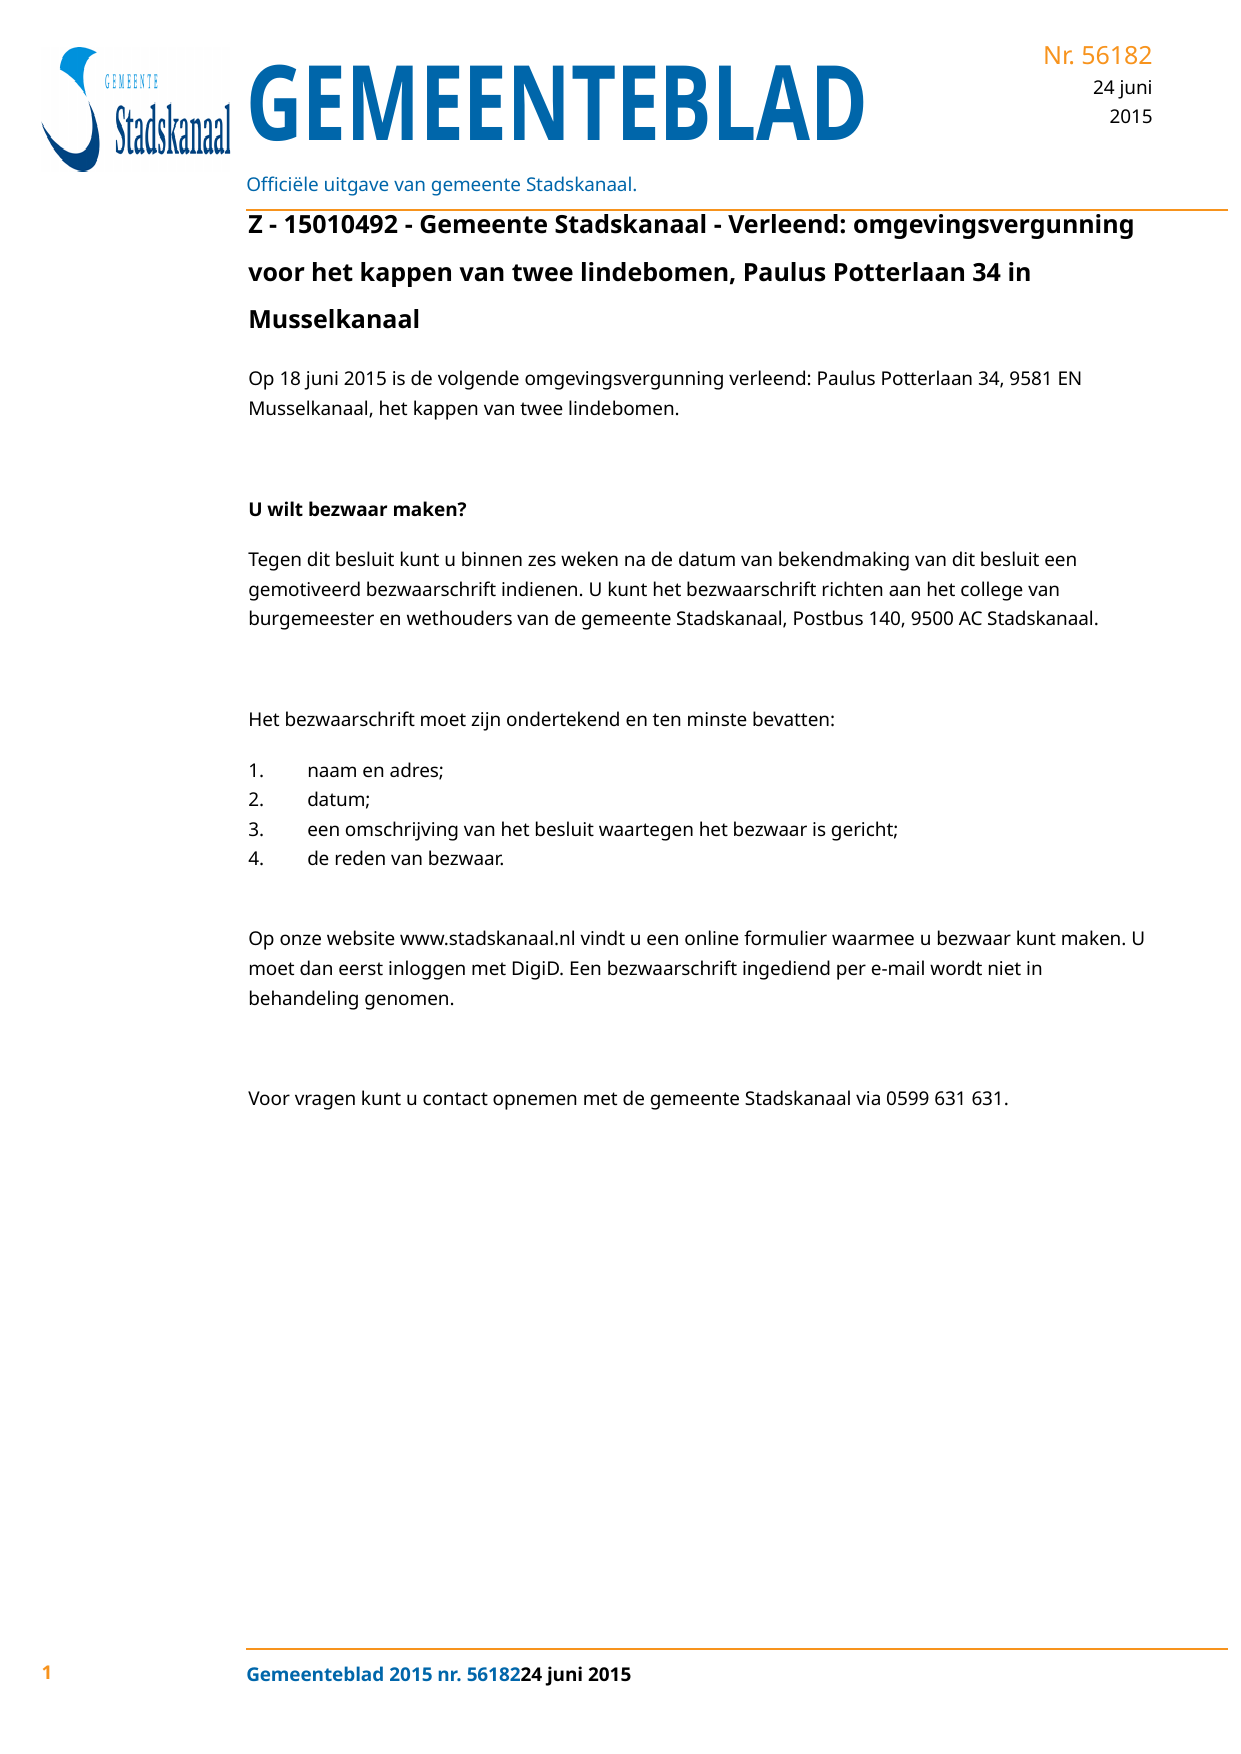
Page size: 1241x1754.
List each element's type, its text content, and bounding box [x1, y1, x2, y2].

picture [41, 47, 231, 172]
text Z - 15010492 - Gemeente Stadskanaal - Verleend: omgevingsvergunning voor het kappen van twee lindebomen, Paulus Potterlaan 34 in Musselkanaal [248, 211, 1152, 336]
text Op onze website www.stadskanaal.nl vindt u een online formulier waarmee u bezwaar kunt maken. U moet dan eerst inloggen met DigiD. Een bezwaarschrift ingediend per e-mail wordt niet in behandeling genomen. [248, 926, 1152, 1010]
text Op 18 juni 2015 is de volgende omgevingsvergunning verleend: Paulus Potterlaan 34, 9581 EN Musselkanaal, het kappen van twee lindebomen. [248, 366, 1152, 421]
list naam en adres; [248, 757, 1152, 782]
text Het bezwaarschrift moet zijn ondertekend en ten minste bevatten: [248, 706, 1152, 732]
list een omschrijving van het besluit waartegen het bezwaar is gericht; [248, 816, 1152, 842]
text Tegen dit besluit kunt u binnen zes weken na de datum van bekendmaking van dit besluit een gemotiveerd bezwaarschrift indienen. U kunt het bezwaarschrift richten aan het college van burgemeester en wethouders van de gemeente Stadskanaal, Postbus 140, 9500 AC Stadskanaal. [248, 546, 1152, 631]
text U wilt bezwaar maken? [248, 496, 1152, 522]
text Voor vragen kunt u contact opnemen met de gemeente Stadskanaal via 0599 631 631. [248, 1086, 1152, 1111]
list datum; [248, 786, 1152, 812]
list de reden van bezwaar. [248, 846, 1152, 871]
